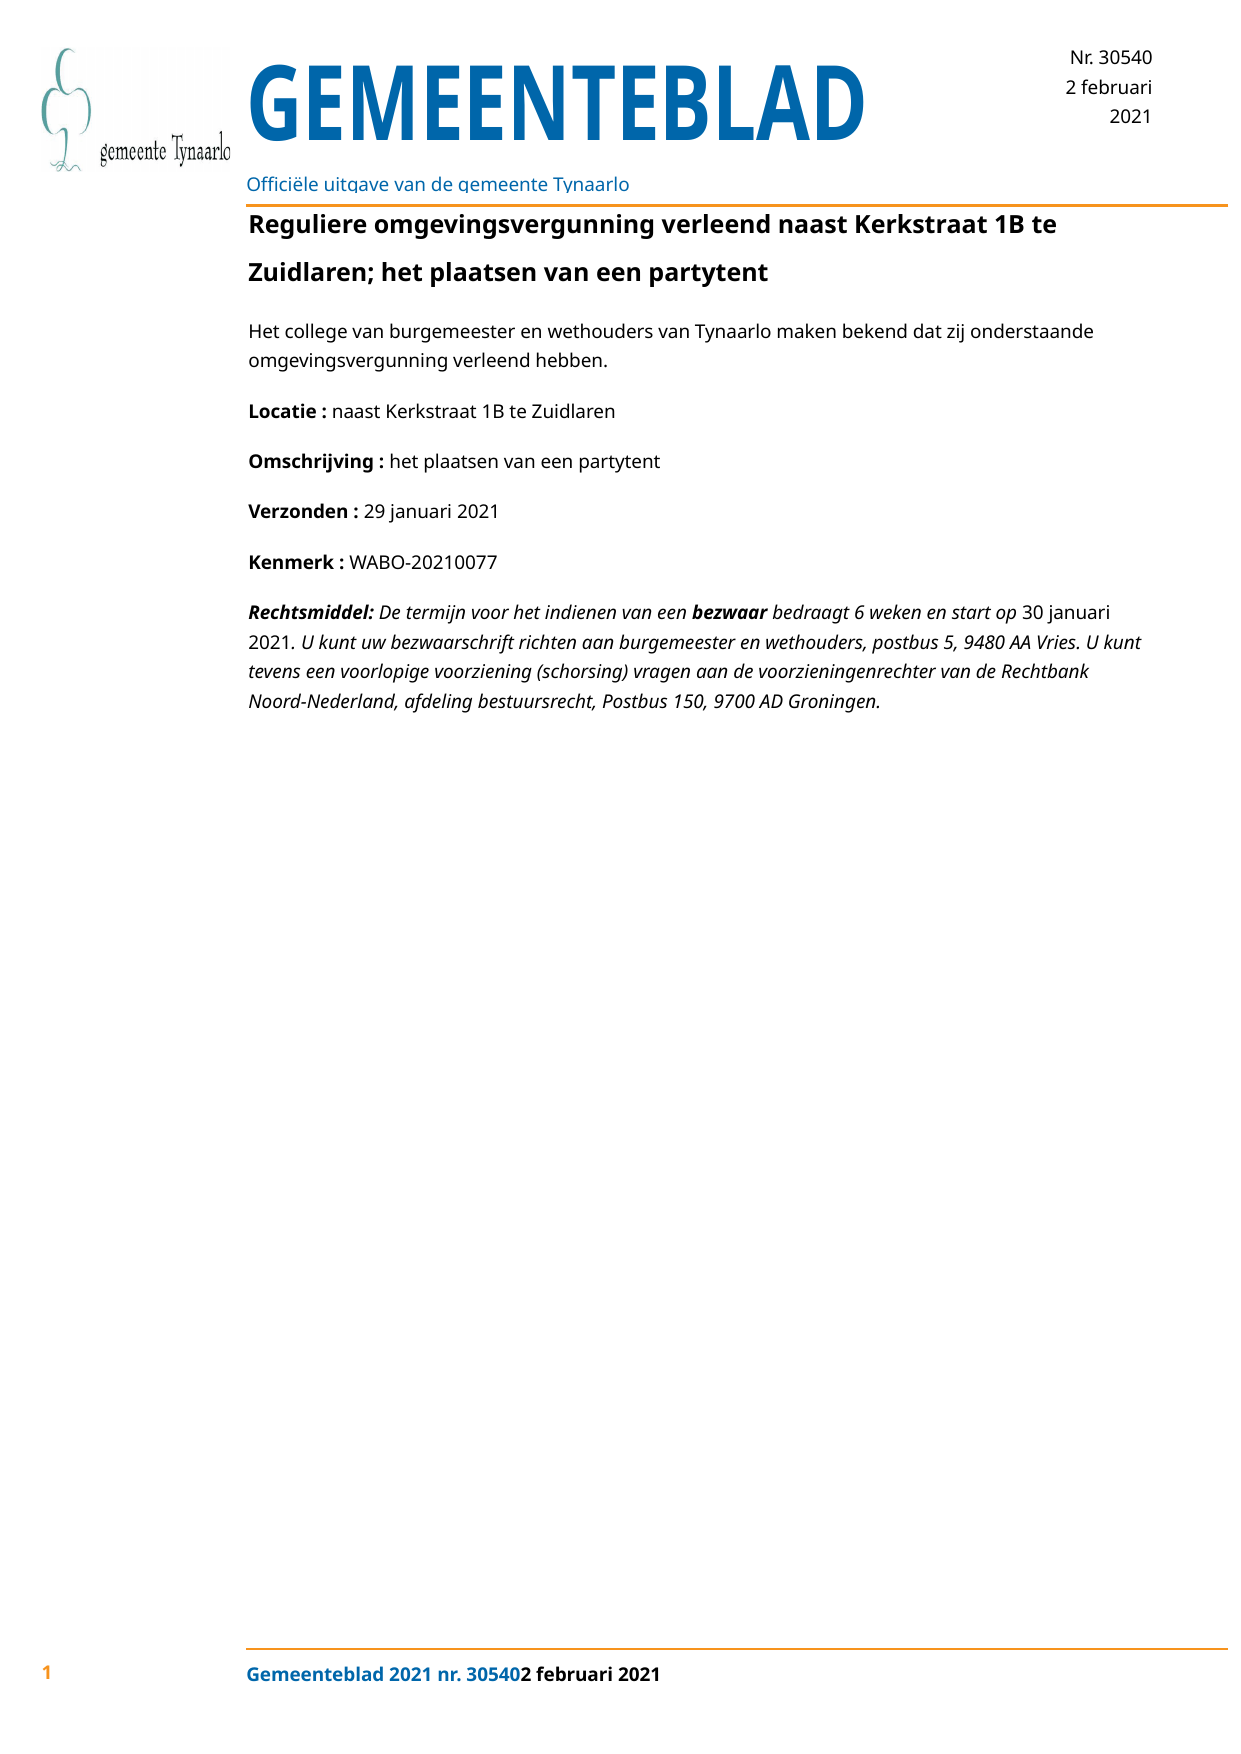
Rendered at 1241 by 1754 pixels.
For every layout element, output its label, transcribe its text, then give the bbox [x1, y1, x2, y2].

text Het college van burgemeester en wethouders van Tynaarlo maken bekend dat zij onderstaande omgevingsvergunning verleend hebben. [248, 318, 1152, 373]
text Verzonden : 29 januari 2021 [248, 499, 1152, 524]
text Kenmerk : WABO-20210077 [248, 549, 1152, 575]
text Rechtsmiddel: De termijn voor het indienen van een bezwaar bedraagt 6 weken en start op 30 januari 2021. U kunt uw bezwaarschrift richten aan burgemeester en wethouders, postbus 5, 9480 AA Vries. U kunt tevens een voorlopige voorziening (schorsing) vragen aan de voorzieningenrechter van de Rechtbank Noord-Nederland, afdeling bestuursrecht, Postbus 150, 9700 AD Groningen. [248, 599, 1152, 714]
text Reguliere omgevingsvergunning verleend naast Kerkstraat 1B te Zuidlaren; het plaatsen van een partytent [248, 207, 1152, 288]
picture [41, 47, 231, 172]
text Omschrijving : het plaatsen van een partytent [248, 448, 1152, 474]
text Locatie : naast Kerkstraat 1B te Zuidlaren [248, 398, 1152, 424]
